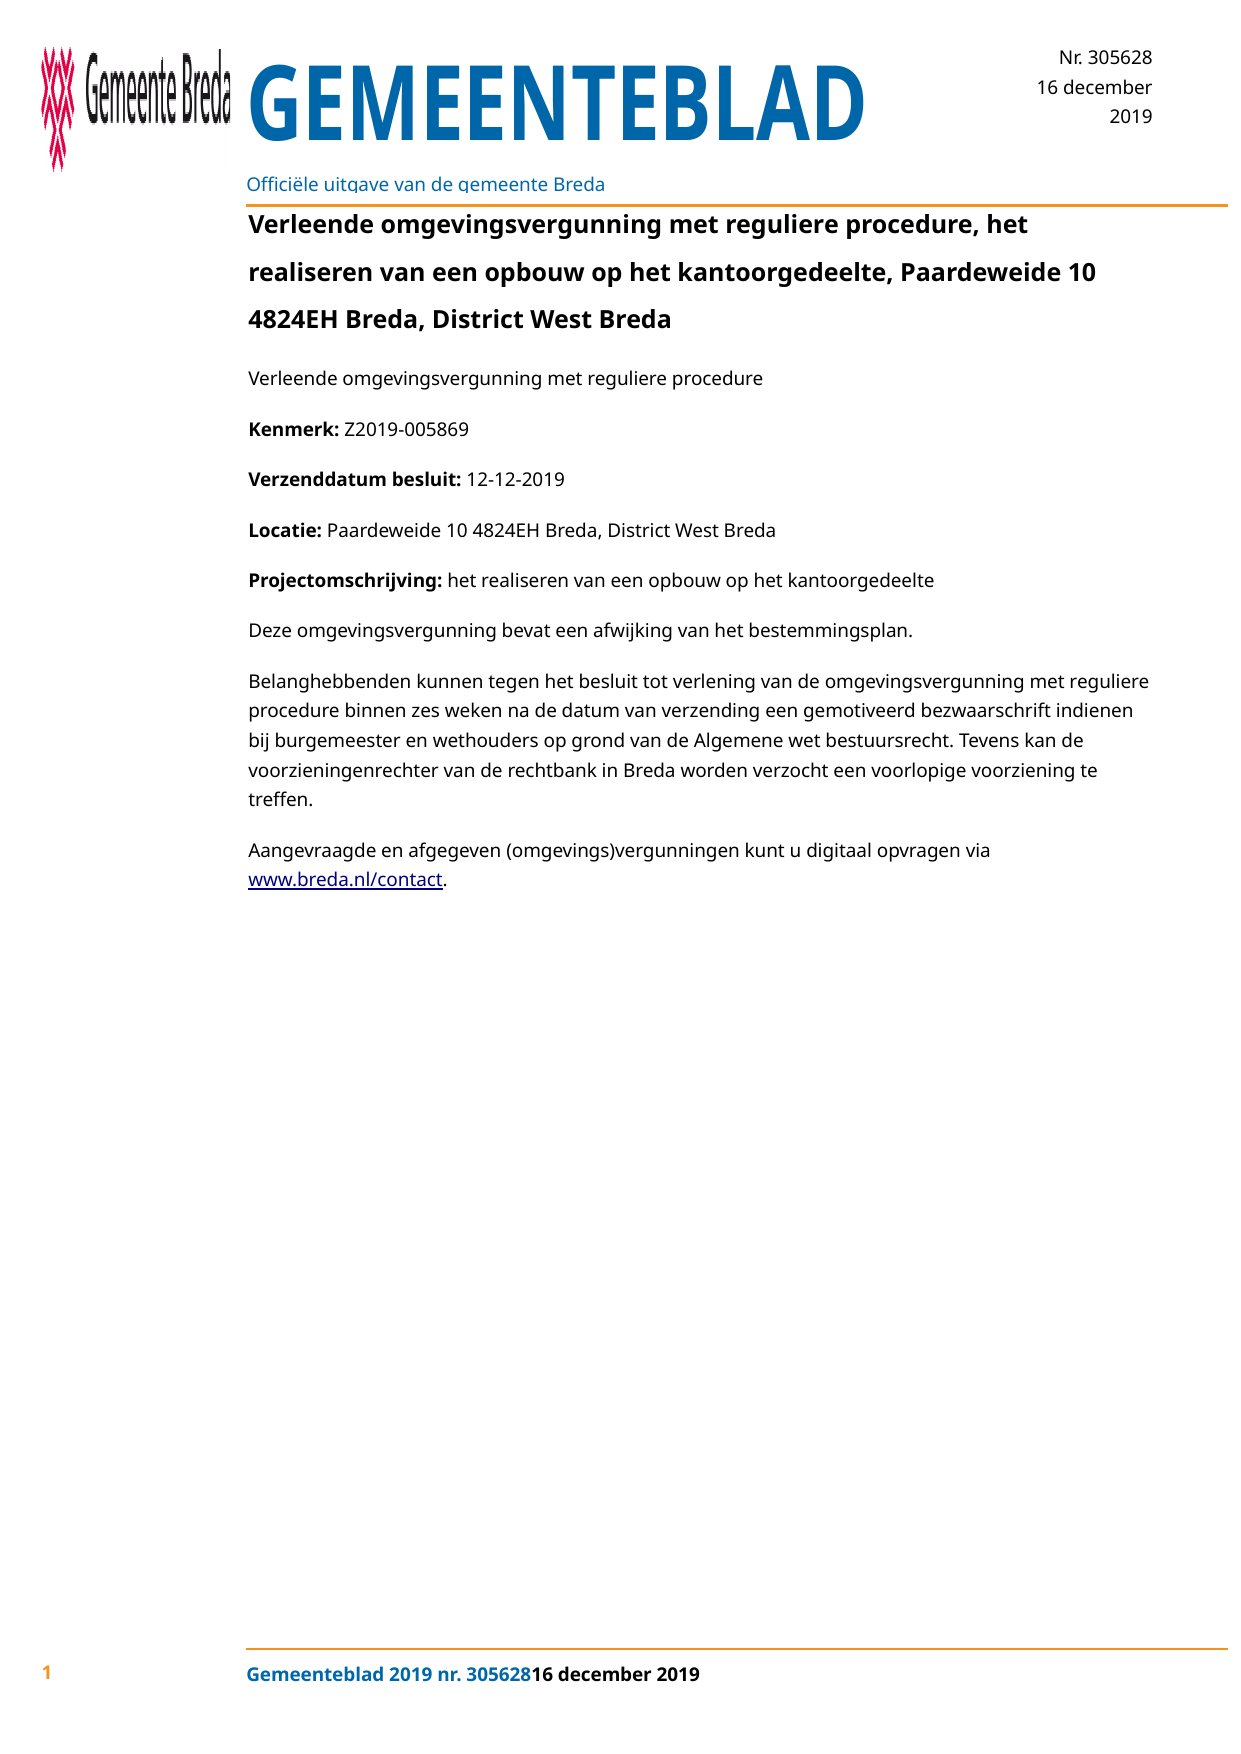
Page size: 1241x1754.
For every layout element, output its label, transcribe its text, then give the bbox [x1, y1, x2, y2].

text Verleende omgevingsvergunning met reguliere procedure [248, 366, 1152, 391]
text Belanghebbenden kunnen tegen het besluit tot verlening van de omgevingsvergunning met reguliere procedure binnen zes weken na de datum van verzending een gemotiveerd bezwaarschrift indienen bij burgemeester en wethouders op grond van de Algemene wet bestuursrecht. Tevens kan de voorzieningenrechter van de rechtbank in Breda worden verzocht een voorlopige voorziening te treffen. [248, 668, 1152, 812]
text Aangevraagde en afgegeven (omgevings)vergunningen kunt u digitaal opvragen via www.breda.nl/contact. [248, 837, 1152, 892]
picture [41, 47, 231, 172]
text Projectomschrijving: het realiseren van een opbouw op het kantoorgedeelte [248, 567, 1152, 593]
text Verleende omgevingsvergunning met reguliere procedure, het realiseren van een opbouw op het kantoorgedeelte, Paardeweide 10 4824EH Breda, District West Breda [248, 207, 1152, 336]
text Deze omgevingsvergunning bevat een afwijking van het bestemmingsplan. [248, 618, 1152, 643]
text Kenmerk: Z2019-005869 [248, 416, 1152, 442]
text Locatie: Paardeweide 10 4824EH Breda, District West Breda [248, 517, 1152, 542]
text Verzenddatum besluit: 12-12-2019 [248, 466, 1152, 492]
